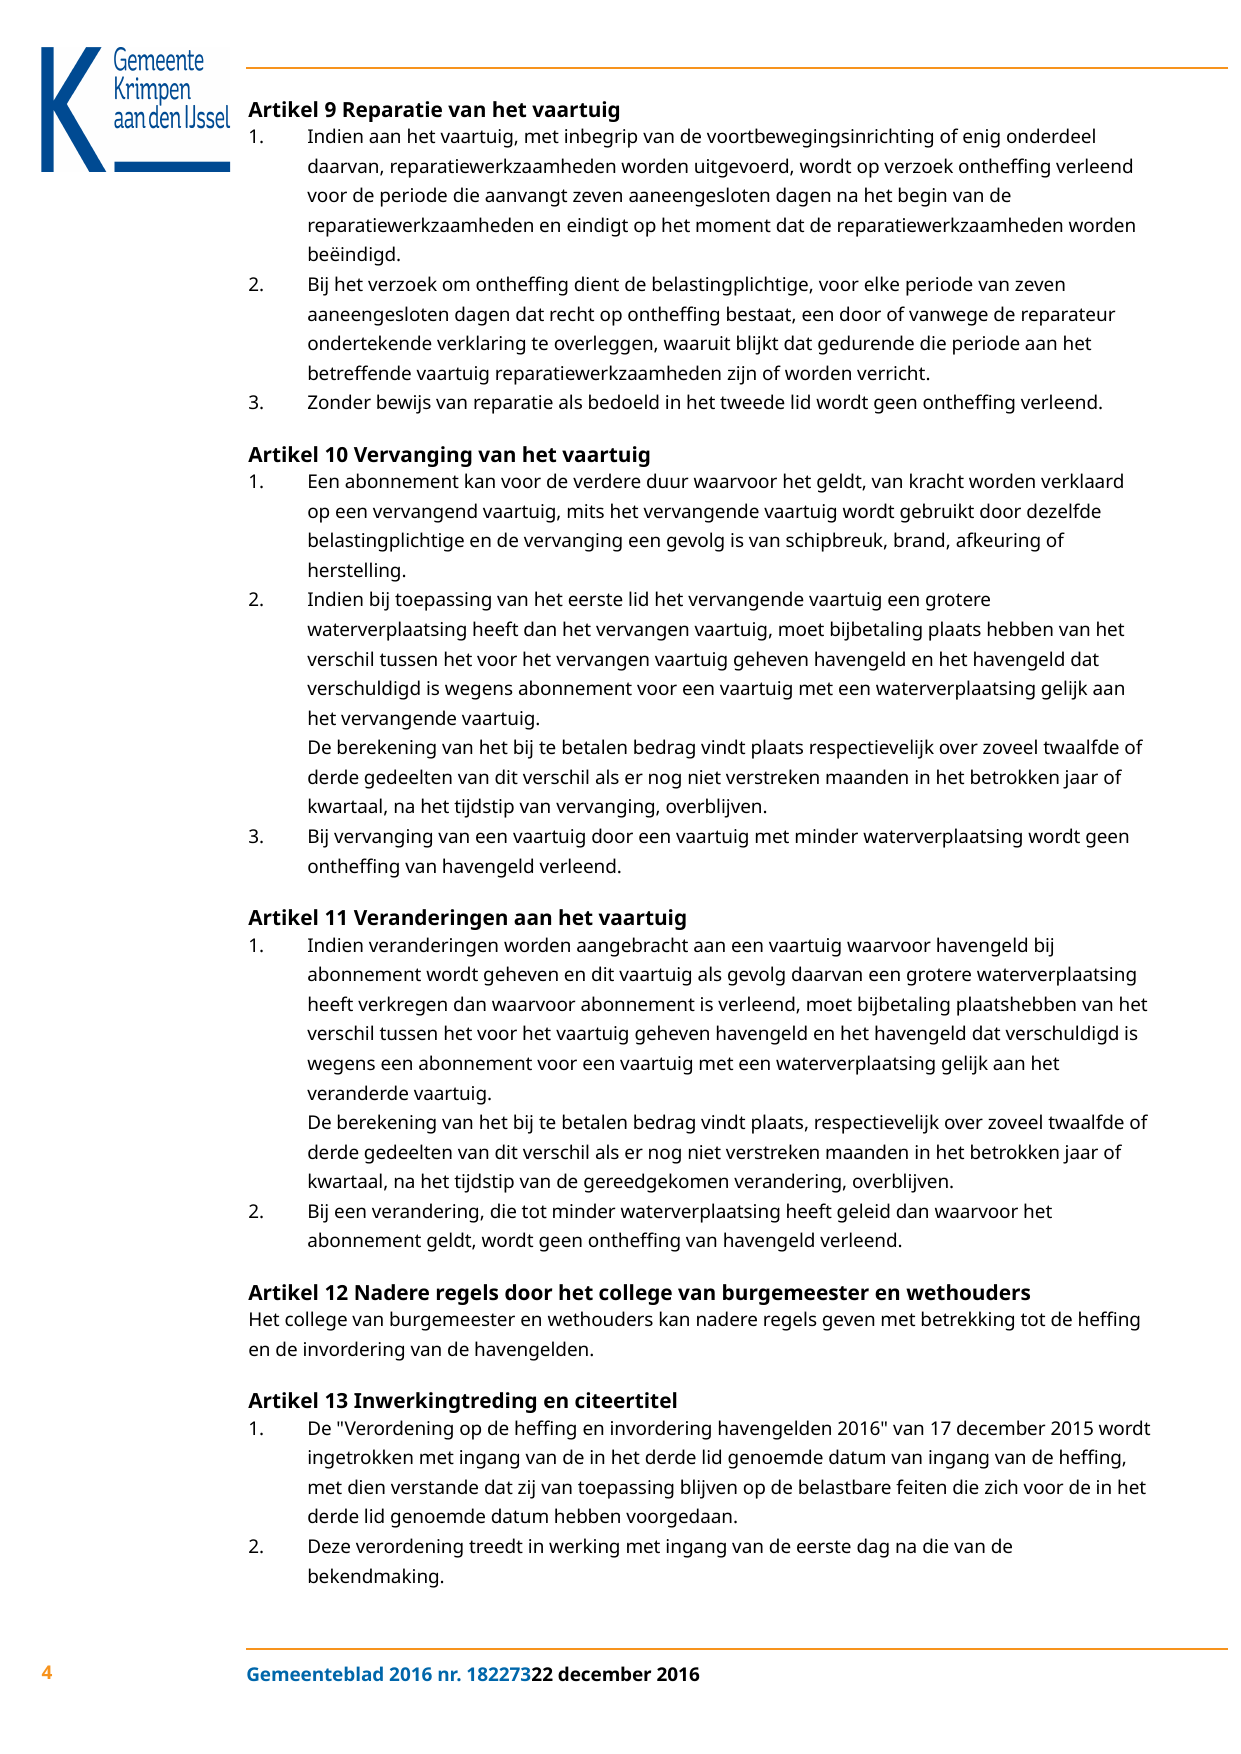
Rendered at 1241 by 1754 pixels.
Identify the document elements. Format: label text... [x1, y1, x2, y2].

text Artikel 11 Veranderingen aan het vaartuig [248, 903, 1152, 932]
list Deze verordening treedt in werking met ingang van de eerste dag na die van de bekendmaking. [248, 1533, 1152, 1588]
list De berekening van het bij te betalen bedrag vindt plaats respectievelijk over zoveel twaalfde of derde gedeelten van dit verschil als er nog niet verstreken maanden in het betrokken jaar of kwartaal, na het tijdstip van vervanging, overblijven. [248, 734, 1152, 819]
list Indien veranderingen worden aangebracht aan een vaartuig waarvoor havengeld bij abonnement wordt geheven en dit vaartuig als gevolg daarvan een grotere waterverplaatsing heeft verkregen dan waarvoor abonnement is verleend, moet bijbetaling plaatshebben van het verschil tussen het voor het vaartuig geheven havengeld en het havengeld dat verschuldigd is wegens een abonnement voor een vaartuig met een waterverplaatsing gelijk aan het veranderde vaartuig. [248, 932, 1152, 1105]
list Indien aan het vaartuig, met inbegrip van de voortbewegingsinrichting of enig onderdeel daarvan, reparatiewerkzaamheden worden uitgevoerd, wordt op verzoek ontheffing verleend voor de periode die aanvangt zeven aaneengesloten dagen na het begin van de reparatiewerkzaamheden en eindigt op het moment dat de reparatiewerkzaamheden worden beëindigd. [248, 123, 1152, 267]
list Bij vervanging van een vaartuig door een vaartuig met minder waterverplaatsing wordt geen ontheffing van havengeld verleend. [248, 823, 1152, 879]
list Zonder bewijs van reparatie als bedoeld in het tweede lid wordt geen ontheffing verleend. [248, 389, 1152, 415]
list Bij het verzoek om ontheffing dient de belastingplichtige, voor elke periode van zeven aaneengesloten dagen dat recht op ontheffing bestaat, een door of vanwege de reparateur ondertekende verklaring te overleggen, waaruit blijkt dat gedurende die periode aan het betreffende vaartuig reparatiewerkzaamheden zijn of worden verricht. [248, 271, 1152, 386]
text Artikel 13 Inwerkingtreding en citeertitel [248, 1386, 1152, 1415]
list Indien bij toepassing van het eerste lid het vervangende vaartuig een grotere waterverplaatsing heeft dan het vervangen vaartuig, moet bijbetaling plaats hebben van het verschil tussen het voor het vervangen vaartuig geheven havengeld en het havengeld dat verschuldigd is wegens abonnement voor een vaartuig met een waterverplaatsing gelijk aan het vervangende vaartuig. [248, 587, 1152, 731]
text Artikel 12 Nadere regels door het college van burgemeester en wethouders [248, 1278, 1152, 1306]
list De berekening van het bij te betalen bedrag vindt plaats, respectievelijk over zoveel twaalfde of derde gedeelten van dit verschil als er nog niet verstreken maanden in het betrokken jaar of kwartaal, na het tijdstip van de gereedgekomen verandering, overblijven. [248, 1109, 1152, 1194]
text Artikel 10 Vervanging van het vaartuig [248, 440, 1152, 468]
list De "Verordening op de heffing en invordering havengelden 2016" van 17 december 2015 wordt ingetrokken met ingang van de in het derde lid genoemde datum van ingang van de heffing, met dien verstande dat zij van toepassing blijven op de belastbare feiten die zich voor de in het derde lid genoemde datum hebben voorgedaan. [248, 1415, 1152, 1529]
picture [41, 47, 231, 172]
text Het college van burgemeester en wethouders kan nadere regels geven met betrekking tot de heffing en de invordering van de havengelden. [248, 1306, 1152, 1362]
list Bij een verandering, die tot minder waterverplaatsing heeft geleid dan waarvoor het abonnement geldt, wordt geen ontheffing van havengeld verleend. [248, 1198, 1152, 1253]
text Artikel 9 Reparatie van het vaartuig [248, 95, 1152, 123]
list Een abonnement kan voor de verdere duur waarvoor het geldt, van kracht worden verklaard op een vervangend vaartuig, mits het vervangende vaartuig wordt gebruikt door dezelfde belastingplichtige en de vervanging een gevolg is van schipbreuk, brand, afkeuring of herstelling. [248, 468, 1152, 583]
